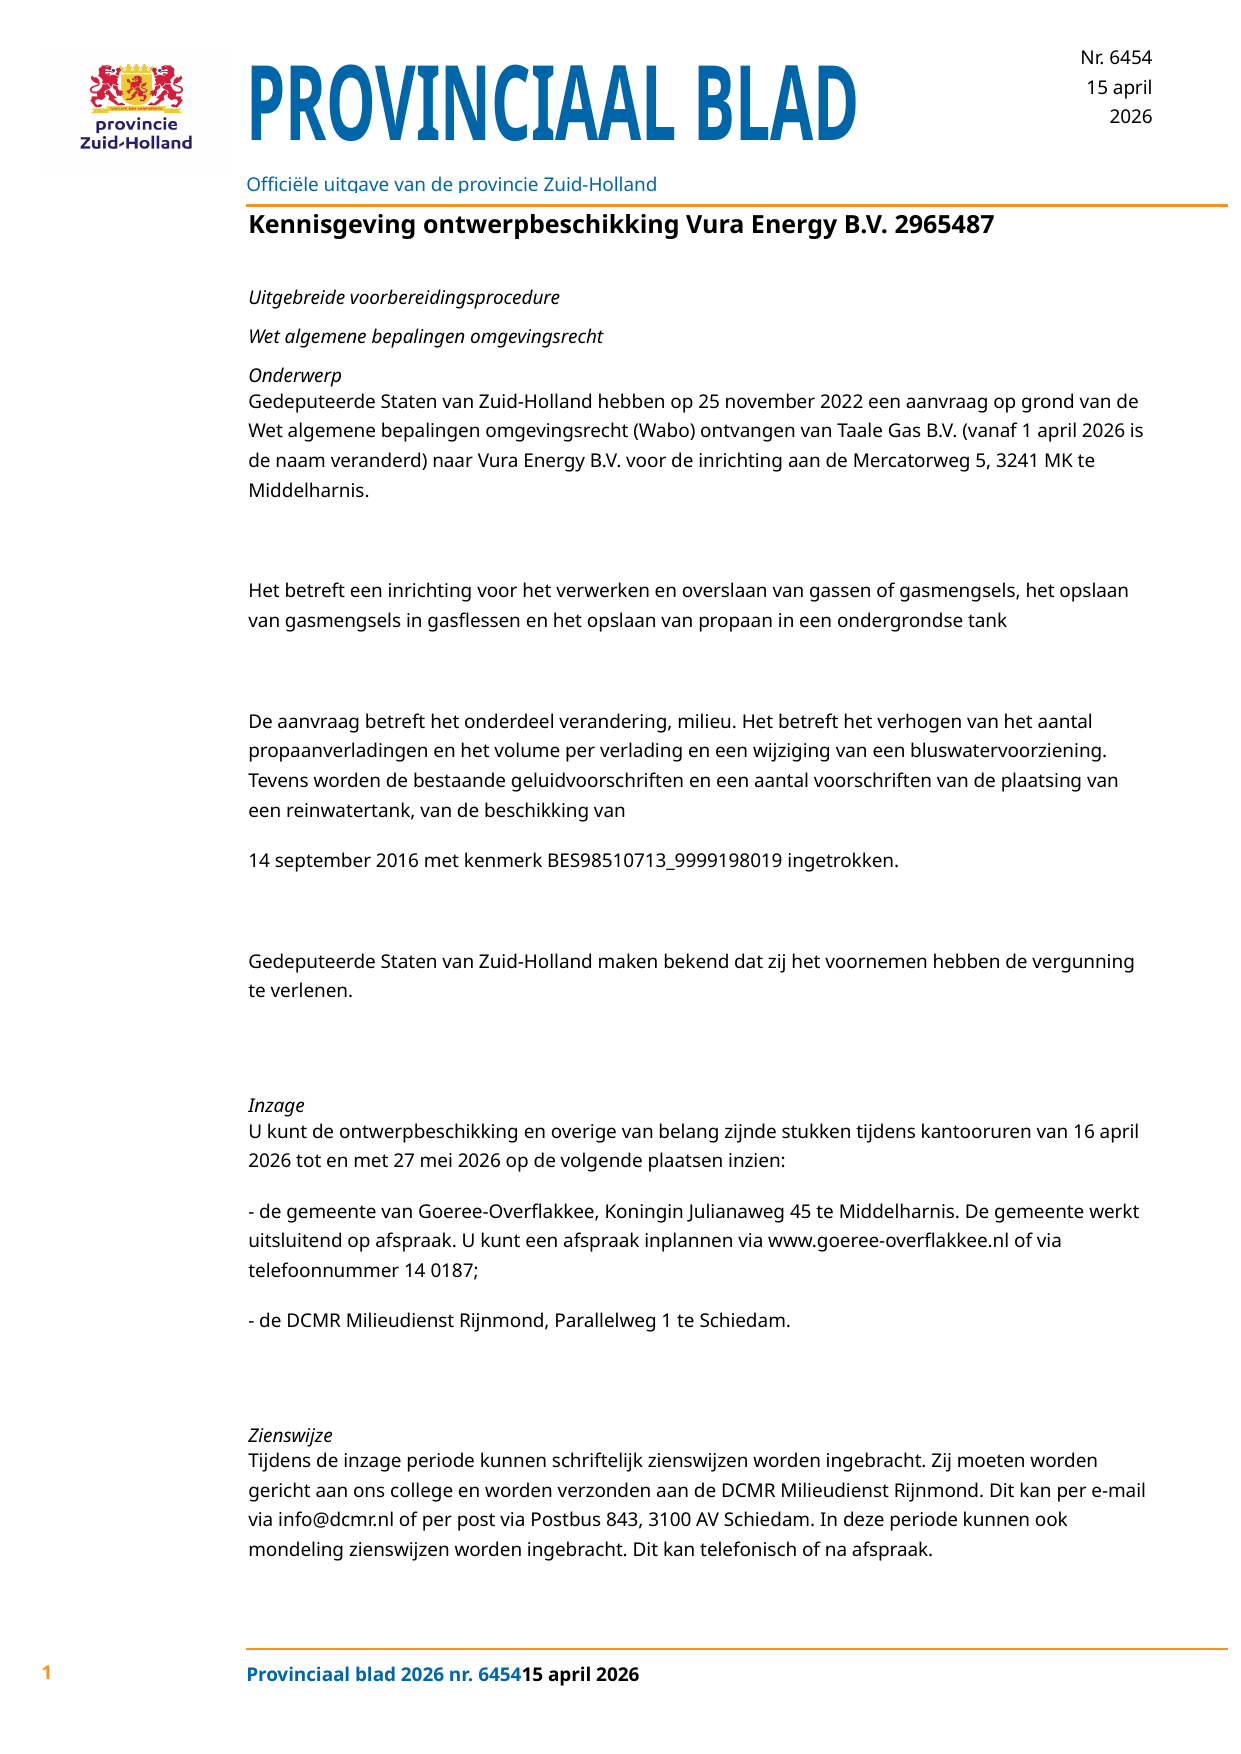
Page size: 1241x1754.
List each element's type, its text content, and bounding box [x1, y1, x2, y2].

text 14 september 2016 met kenmerk BES98510713_9999198019 ingetrokken. [248, 847, 1152, 873]
text - de gemeente van Goeree-Overflakkee, Koningin Julianaweg 45 te Middelharnis. De gemeente werkt uitsluitend op afspraak. U kunt een afspraak inplannen via www.goeree-overflakkee.nl of via telefoonnummer 14 0187; [248, 1198, 1152, 1283]
text Wet algemene bepalingen omgevingsrecht [248, 323, 1152, 349]
text Zienswijze [248, 1422, 1152, 1447]
text Gedeputeerde Staten van Zuid-Holland maken bekend dat zij het voornemen hebben de vergunning te verlenen. [248, 948, 1152, 1003]
text Tijdens de inzage periode kunnen schriftelijk zienswijzen worden ingebracht. Zij moeten worden gericht aan ons college en worden verzonden aan de DCMR Milieudienst Rijnmond. Dit kan per e-mail via info@dcmr.nl of per post via Postbus 843, 3100 AV Schiedam. In deze periode kunnen ook mondeling zienswijzen worden ingebracht. Dit kan telefonisch of na afspraak. [248, 1447, 1152, 1562]
text U kunt de ontwerpbeschikking en overige van belang zijnde stukken tijdens kantooruren van 16 april 2026 tot en met 27 mei 2026 op de volgende plaatsen inzien: [248, 1118, 1152, 1173]
text Onderwerp [248, 362, 1152, 388]
text De aanvraag betreft het onderdeel verandering, milieu. Het betreft het verhogen van het aantal propaanverladingen en het volume per verlading en een wijziging van een bluswatervoorziening. Tevens worden de bestaande geluidvoorschriften en een aantal voorschriften van de plaatsing van een reinwatertank, van de beschikking van [248, 708, 1152, 823]
text Uitgebreide voorbereidingsprocedure [248, 284, 1152, 309]
picture [41, 47, 231, 172]
text Kennisgeving ontwerpbeschikking Vura Energy B.V. 2965487 [248, 207, 1152, 241]
text Gedeputeerde Staten van Zuid-Holland hebben op 25 november 2022 een aanvraag op grond van de Wet algemene bepalingen omgevingsrecht (Wabo) ontvangen van Taale Gas B.V. (vanaf 1 april 2026 is de naam veranderd) naar Vura Energy B.V. voor de inrichting aan de Mercatorweg 5, 3241 MK te Middelharnis. [248, 388, 1152, 503]
text Inzage [248, 1092, 1152, 1118]
text Het betreft een inrichting voor het verwerken en overslaan van gassen of gasmengsels, het opslaan van gasmengsels in gasflessen en het opslaan van propaan in een ondergrondse tank [248, 578, 1152, 633]
text - de DCMR Milieudienst Rijnmond, Parallelweg 1 te Schiedam. [248, 1307, 1152, 1333]
